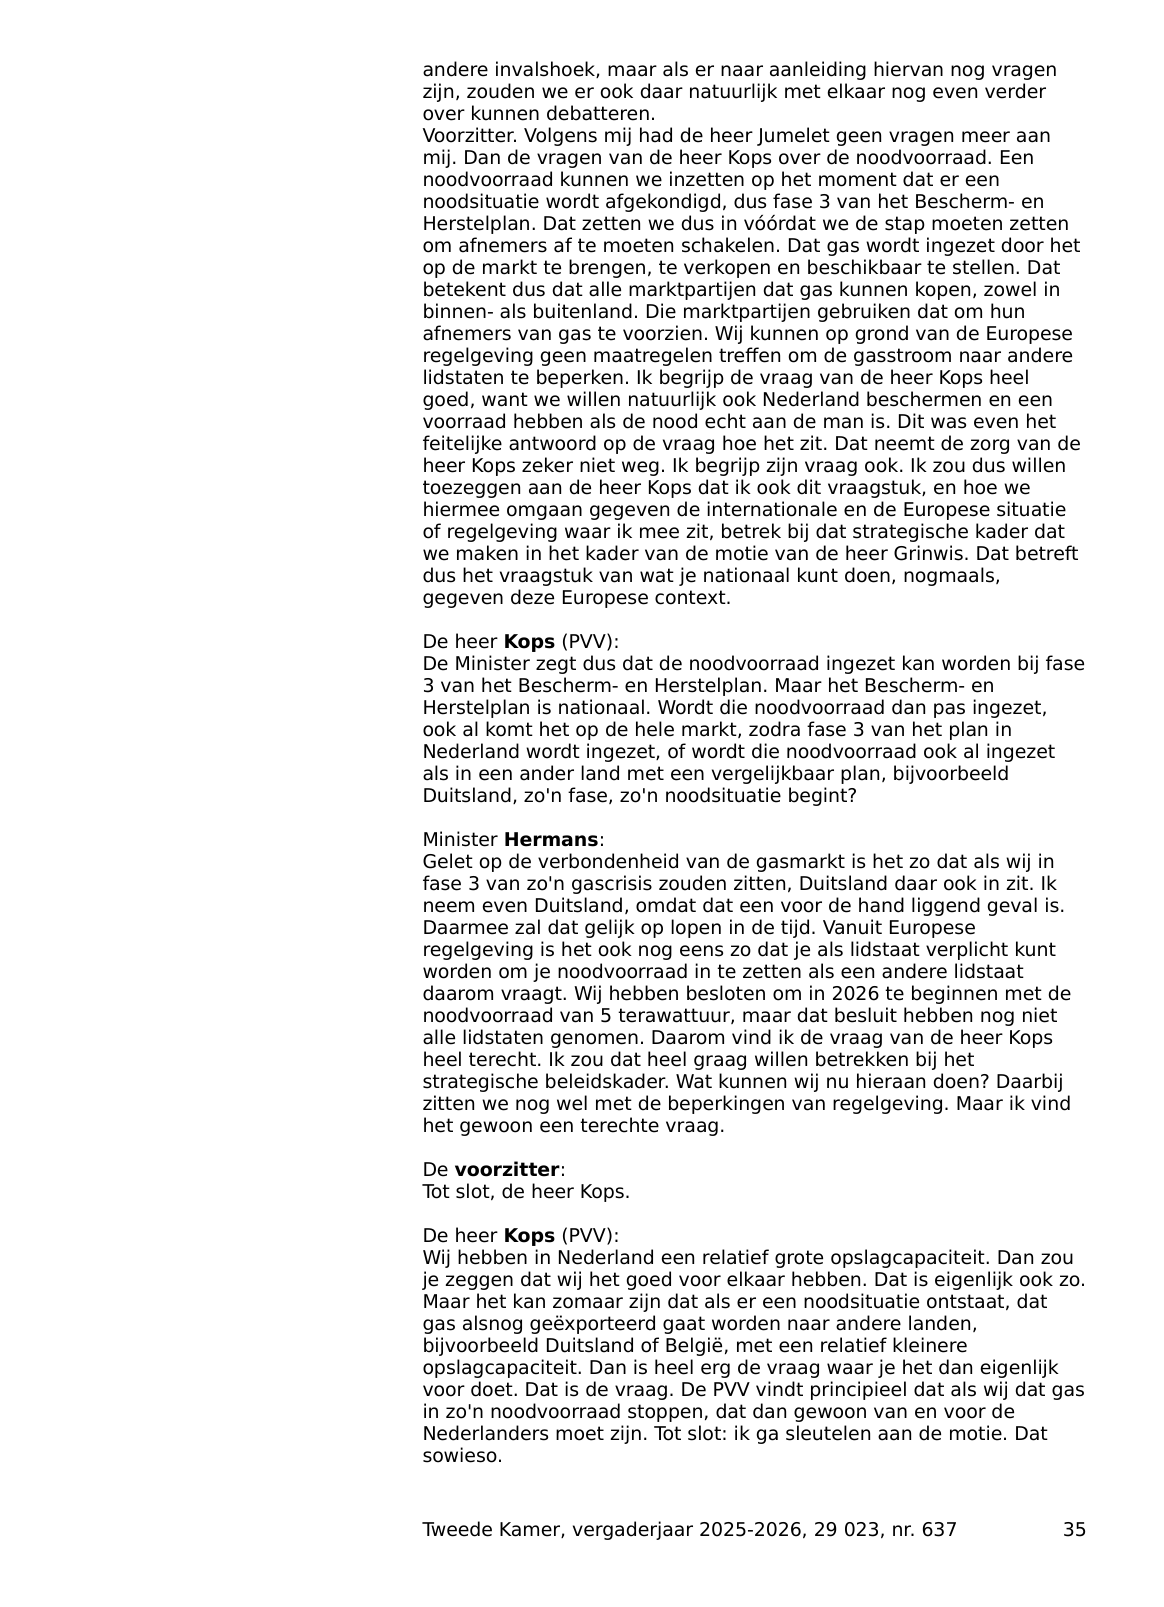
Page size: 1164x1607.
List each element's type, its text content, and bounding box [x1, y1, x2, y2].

text Voorzitter. Volgens mij had de heer Jumelet geen vragen meer aan mij. Dan de vragen van de heer Kops over de noodvoorraad. Een noodvoorraad kunnen we inzetten op het moment dat er een noodsituatie wordt afgekondigd, dus fase 3 van het Bescherm- en Herstelplan. Dat zetten we dus in vóórdat we de stap moeten zetten om afnemers af te moeten schakelen. Dat gas wordt ingezet door het op de markt te brengen, te verkopen en beschikbaar te stellen. Dat betekent dus dat alle marktpartijen dat gas kunnen kopen, zowel in binnen- als buitenland. Die marktpartijen gebruiken dat om hun afnemers van gas te voorzien. Wij kunnen op grond van de Europese regelgeving geen maatregelen treffen om de gasstroom naar andere lidstaten te beperken. Ik begrijp de vraag van de heer Kops heel goed, want we willen natuurlijk ook Nederland beschermen en een voorraad hebben als de nood echt aan de man is. Dit was even het feitelijke antwoord op de vraag hoe het zit. Dat neemt de zorg van de heer Kops zeker niet weg. Ik begrijp zijn vraag ook. Ik zou dus willen toezeggen aan de heer Kops dat ik ook dit vraagstuk, en hoe we hiermee omgaan gegeven de internationale en de Europese situatie of regelgeving waar ik mee zit, betrek bij dat strategische kader dat we maken in het kader van de motie van de heer Grinwis. Dat betreft dus het vraagstuk van wat je nationaal kunt doen, nogmaals, gegeven deze Europese context. [422, 125, 1087, 608]
text Wij hebben in Nederland een relatief grote opslagcapaciteit. Dan zou je zeggen dat wij het goed voor elkaar hebben. Dat is eigenlijk ook zo. Maar het kan zomaar zijn dat als er een noodsituatie ontstaat, dat gas alsnog geëxporteerd gaat worden naar andere landen, bijvoorbeeld Duitsland of België, met een relatief kleinere opslagcapaciteit. Dan is heel erg de vraag waar je het dan eigenlijk voor doet. Dat is de vraag. De PVV vindt principieel dat als wij dat gas in zo'n noodvoorraad stoppen, dat dan gewoon van en voor de Nederlanders moet zijn. Tot slot: ik ga sleutelen aan de motie. Dat sowieso. [422, 1247, 1087, 1467]
text De heer Kops (PVV): [422, 631, 1087, 653]
text Tot slot, de heer Kops. [422, 1181, 1087, 1203]
text De heer Kops (PVV): [422, 1225, 1087, 1247]
text Gelet op de verbondenheid van de gasmarkt is het zo dat als wij in fase 3 van zo'n gascrisis zouden zitten, Duitsland daar ook in zit. Ik neem even Duitsland, omdat dat een voor de hand liggend geval is. Daarmee zal dat gelijk op lopen in de tijd. Vanuit Europese regelgeving is het ook nog eens zo dat je als lidstaat verplicht kunt worden om je noodvoorraad in te zetten als een andere lidstaat daarom vraagt. Wij hebben besloten om in 2026 te beginnen met de noodvoorraad van 5 terawattuur, maar dat besluit hebben nog niet alle lidstaten genomen. Daarom vind ik de vraag van de heer Kops heel terecht. Ik zou dat heel graag willen betrekken bij het strategische beleidskader. Wat kunnen wij nu hieraan doen? Daarbij zitten we nog wel met de beperkingen van regelgeving. Maar ik vind het gewoon een terechte vraag. [422, 851, 1087, 1136]
text andere invalshoek, maar als er naar aanleiding hiervan nog vragen zijn, zouden we er ook daar natuurlijk met elkaar nog even verder over kunnen debatteren. [422, 59, 1087, 125]
text De Minister zegt dus dat de noodvoorraad ingezet kan worden bij fase 3 van het Bescherm- en Herstelplan. Maar het Bescherm- en Herstelplan is nationaal. Wordt die noodvoorraad dan pas ingezet, ook al komt het op de hele markt, zodra fase 3 van het plan in Nederland wordt ingezet, of wordt die noodvoorraad ook al ingezet als in een ander land met een vergelijkbaar plan, bijvoorbeeld Duitsland, zo'n fase, zo'n noodsituatie begint? [422, 653, 1087, 807]
text Minister Hermans: [422, 829, 1087, 851]
text De voorzitter: [422, 1159, 1087, 1181]
